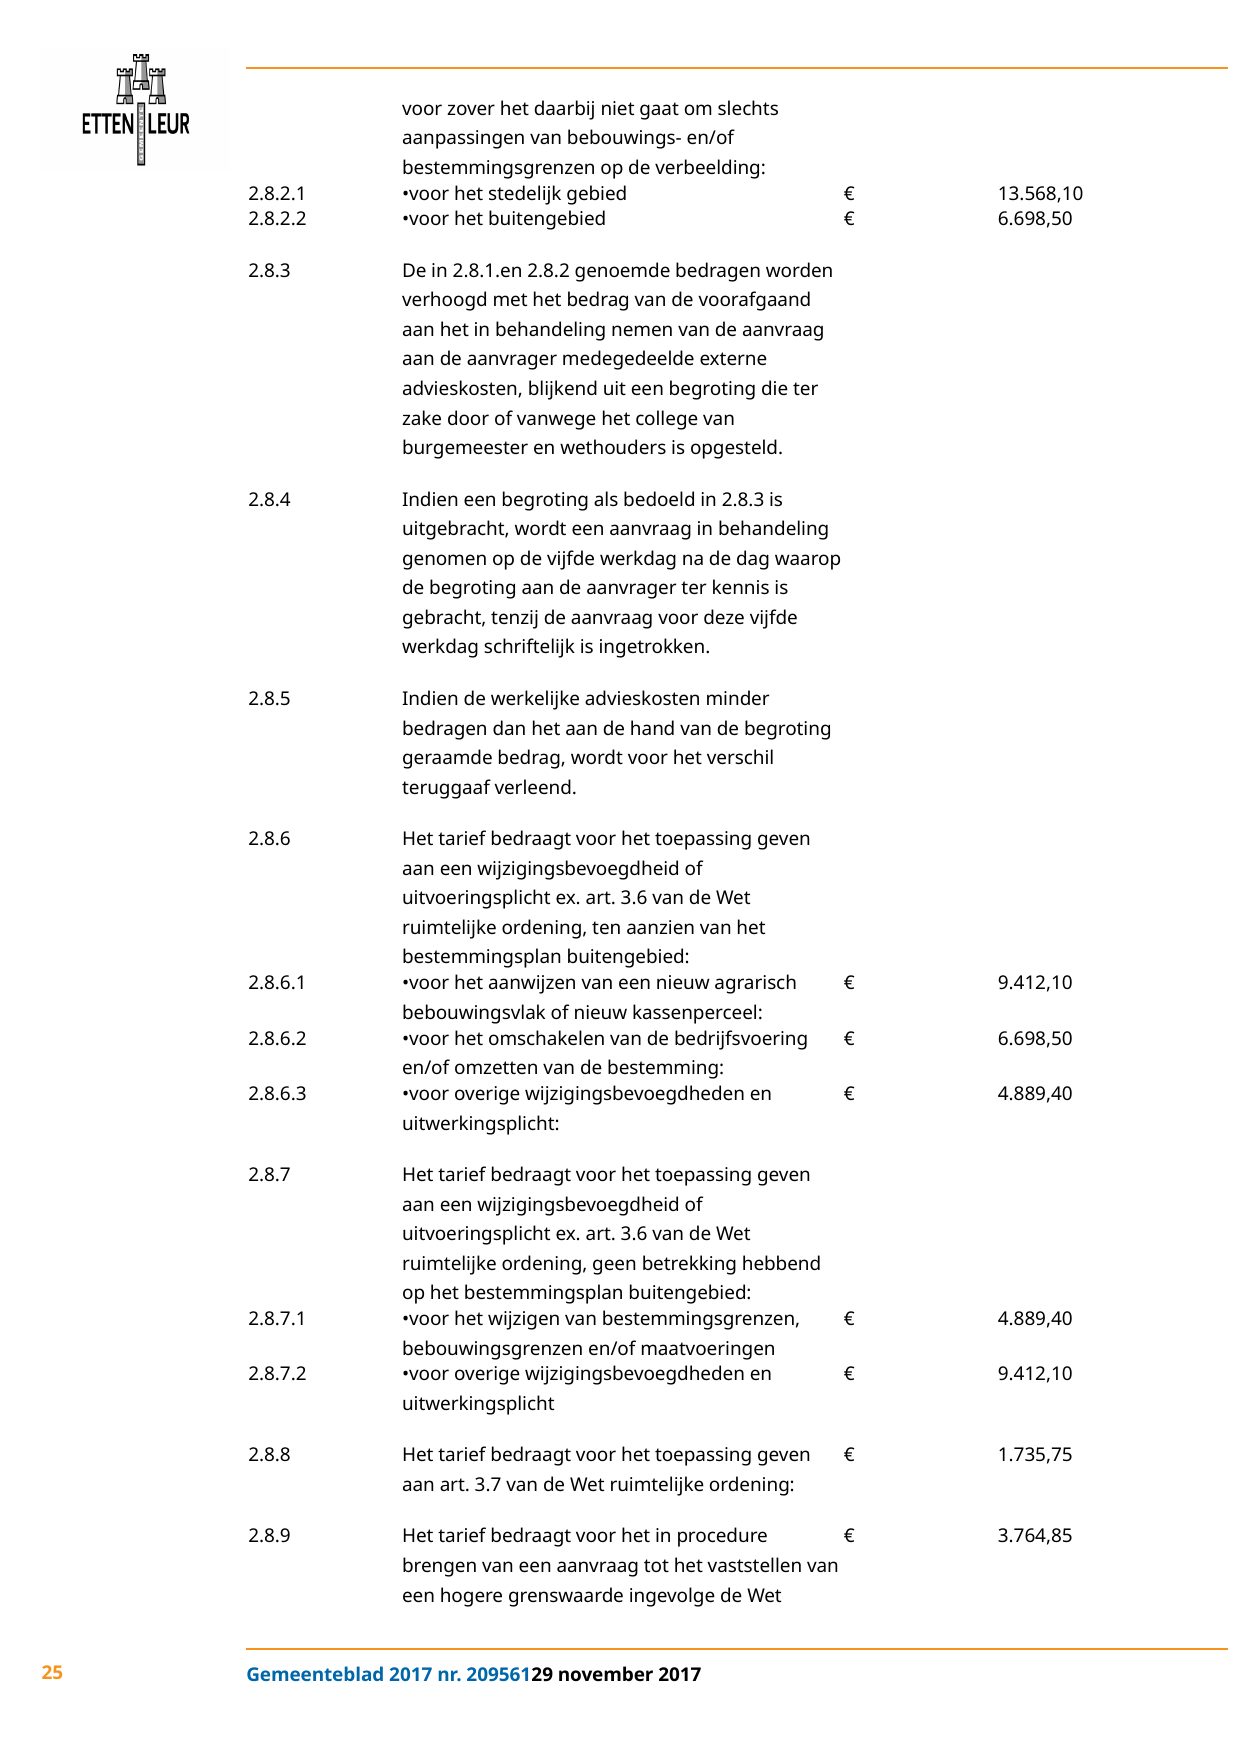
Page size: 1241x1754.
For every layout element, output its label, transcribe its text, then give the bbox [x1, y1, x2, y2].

table_cell [998, 660, 1152, 685]
table_cell 2.8.6.3 [248, 1080, 402, 1135]
table_cell •voor het buitengebied [402, 205, 844, 231]
table_cell € [844, 1080, 998, 1135]
table_cell [844, 800, 998, 825]
table_cell [844, 1135, 998, 1161]
table_cell 2.8.7.1 [248, 1305, 402, 1361]
table_cell 2.8.9 [248, 1523, 402, 1607]
table_cell [998, 1161, 1152, 1305]
table_cell •voor overige wijzigingsbevoegdheden en uitwerkingsplicht: [402, 1080, 844, 1135]
table_cell Indien de werkelijke advieskosten minder bedragen dan het aan de hand van de begroting geraamde bedrag, wordt voor het verschil teruggaaf verleend. [402, 685, 844, 800]
table_cell Het tarief bedraagt voor het toepassing geven aan een wijzigingsbevoegdheid of uitvoeringsplicht ex. art. 3.6 van de Wet ruimtelijke ordening, ten aanzien van het bestemmingsplan buitengebied: [402, 825, 844, 969]
table_cell 9.412,10 [998, 970, 1152, 1025]
table_cell [844, 1416, 998, 1442]
table_cell [248, 800, 402, 825]
table_cell [998, 460, 1152, 486]
table_cell [998, 1497, 1152, 1523]
table_cell [998, 1135, 1152, 1161]
table_cell [844, 685, 998, 800]
table_cell [998, 231, 1152, 257]
table_cell [248, 1497, 402, 1523]
table_cell 6.698,50 [998, 1025, 1152, 1080]
table_cell 2.8.4 [248, 486, 402, 659]
table_cell 13.568,10 [998, 180, 1152, 205]
table_cell 2.8.2.1 [248, 180, 402, 205]
table_cell •voor het aanwijzen van een nieuw agrarisch bebouwingsvlak of nieuw kassenperceel: [402, 970, 844, 1025]
table_cell [844, 660, 998, 685]
table_cell [402, 231, 844, 257]
table_cell 4.889,40 [998, 1305, 1152, 1361]
table_cell Het tarief bedraagt voor het in procedure brengen van een aanvraag tot het vaststellen van een hogere grenswaarde ingevolge de Wet [402, 1523, 844, 1607]
table_cell [844, 257, 998, 460]
table_cell •voor het stedelijk gebied [402, 180, 844, 205]
table_cell Indien een begroting als bedoeld in 2.8.3 is uitgebracht, wordt een aanvraag in behandeling genomen op de vijfde werkdag na de dag waarop de begroting aan de aanvrager ter kennis is gebracht, tenzij de aanvraag voor deze vijfde werkdag schriftelijk is ingetrokken. [402, 486, 844, 659]
table_cell •voor het wijzigen van bestemmingsgrenzen, bebouwingsgrenzen en/of maatvoeringen [402, 1305, 844, 1361]
table_cell [844, 231, 998, 257]
table_cell 2.8.6 [248, 825, 402, 969]
table_cell [402, 460, 844, 486]
table_cell [248, 95, 402, 180]
table_cell [844, 486, 998, 659]
table_cell 2.8.3 [248, 257, 402, 460]
table_cell 2.8.6.1 [248, 970, 402, 1025]
table_cell [998, 95, 1152, 180]
table_cell € [844, 1305, 998, 1361]
table_cell [402, 800, 844, 825]
table_cell € [844, 1523, 998, 1607]
table_cell [998, 685, 1152, 800]
table_cell [998, 825, 1152, 969]
table_cell € [844, 205, 998, 231]
table_cell 9.412,10 [998, 1361, 1152, 1416]
table_cell € [844, 1442, 998, 1497]
table_cell [844, 1497, 998, 1523]
table_cell € [844, 1361, 998, 1416]
table_cell [844, 825, 998, 969]
table_cell [998, 486, 1152, 659]
table_cell [248, 460, 402, 486]
table_cell •voor overige wijzigingsbevoegdheden en uitwerkingsplicht [402, 1361, 844, 1416]
table_cell [844, 460, 998, 486]
table_cell 2.8.8 [248, 1442, 402, 1497]
table_cell [248, 660, 402, 685]
table_cell [998, 257, 1152, 460]
table_cell Het tarief bedraagt voor het toepassing geven aan art. 3.7 van de Wet ruimtelijke ordening: [402, 1442, 844, 1497]
picture [41, 47, 231, 172]
table_cell € [844, 1025, 998, 1080]
table_cell 2.8.7.2 [248, 1361, 402, 1416]
table_cell [402, 1416, 844, 1442]
table_cell [998, 800, 1152, 825]
table_cell voor zover het daarbij niet gaat om slechts aanpassingen van bebouwings- en/of bestemmingsgrenzen op de verbeelding: [402, 95, 844, 180]
table_cell 4.889,40 [998, 1080, 1152, 1135]
table_cell [248, 1416, 402, 1442]
table_cell •voor het omschakelen van de bedrijfsvoering en/of omzetten van de bestemming: [402, 1025, 844, 1080]
table_cell [402, 1497, 844, 1523]
table_cell [248, 231, 402, 257]
table_cell Het tarief bedraagt voor het toepassing geven aan een wijzigingsbevoegdheid of uitvoeringsplicht ex. art. 3.6 van de Wet ruimtelijke ordening, geen betrekking hebbend op het bestemmingsplan buitengebied: [402, 1161, 844, 1305]
table_cell 2.8.7 [248, 1161, 402, 1305]
table_cell € [844, 970, 998, 1025]
table_cell [844, 1161, 998, 1305]
table_cell [844, 95, 998, 180]
table_cell 2.8.5 [248, 685, 402, 800]
table_cell 1.735,75 [998, 1442, 1152, 1497]
table_cell 6.698,50 [998, 205, 1152, 231]
table_cell € [844, 180, 998, 205]
table_cell 3.764,85 [998, 1523, 1152, 1607]
table_cell [402, 660, 844, 685]
table_cell 2.8.6.2 [248, 1025, 402, 1080]
table_cell [998, 1416, 1152, 1442]
table_cell [248, 1135, 402, 1161]
table_cell [402, 1135, 844, 1161]
table_cell De in 2.8.1.en 2.8.2 genoemde bedragen worden verhoogd met het bedrag van de voorafgaand aan het in behandeling nemen van de aanvraag aan de aanvrager medegedeelde externe advieskosten, blijkend uit een begroting die ter zake door of vanwege het college van burgemeester en wethouders is opgesteld. [402, 257, 844, 460]
table_cell 2.8.2.2 [248, 205, 402, 231]
